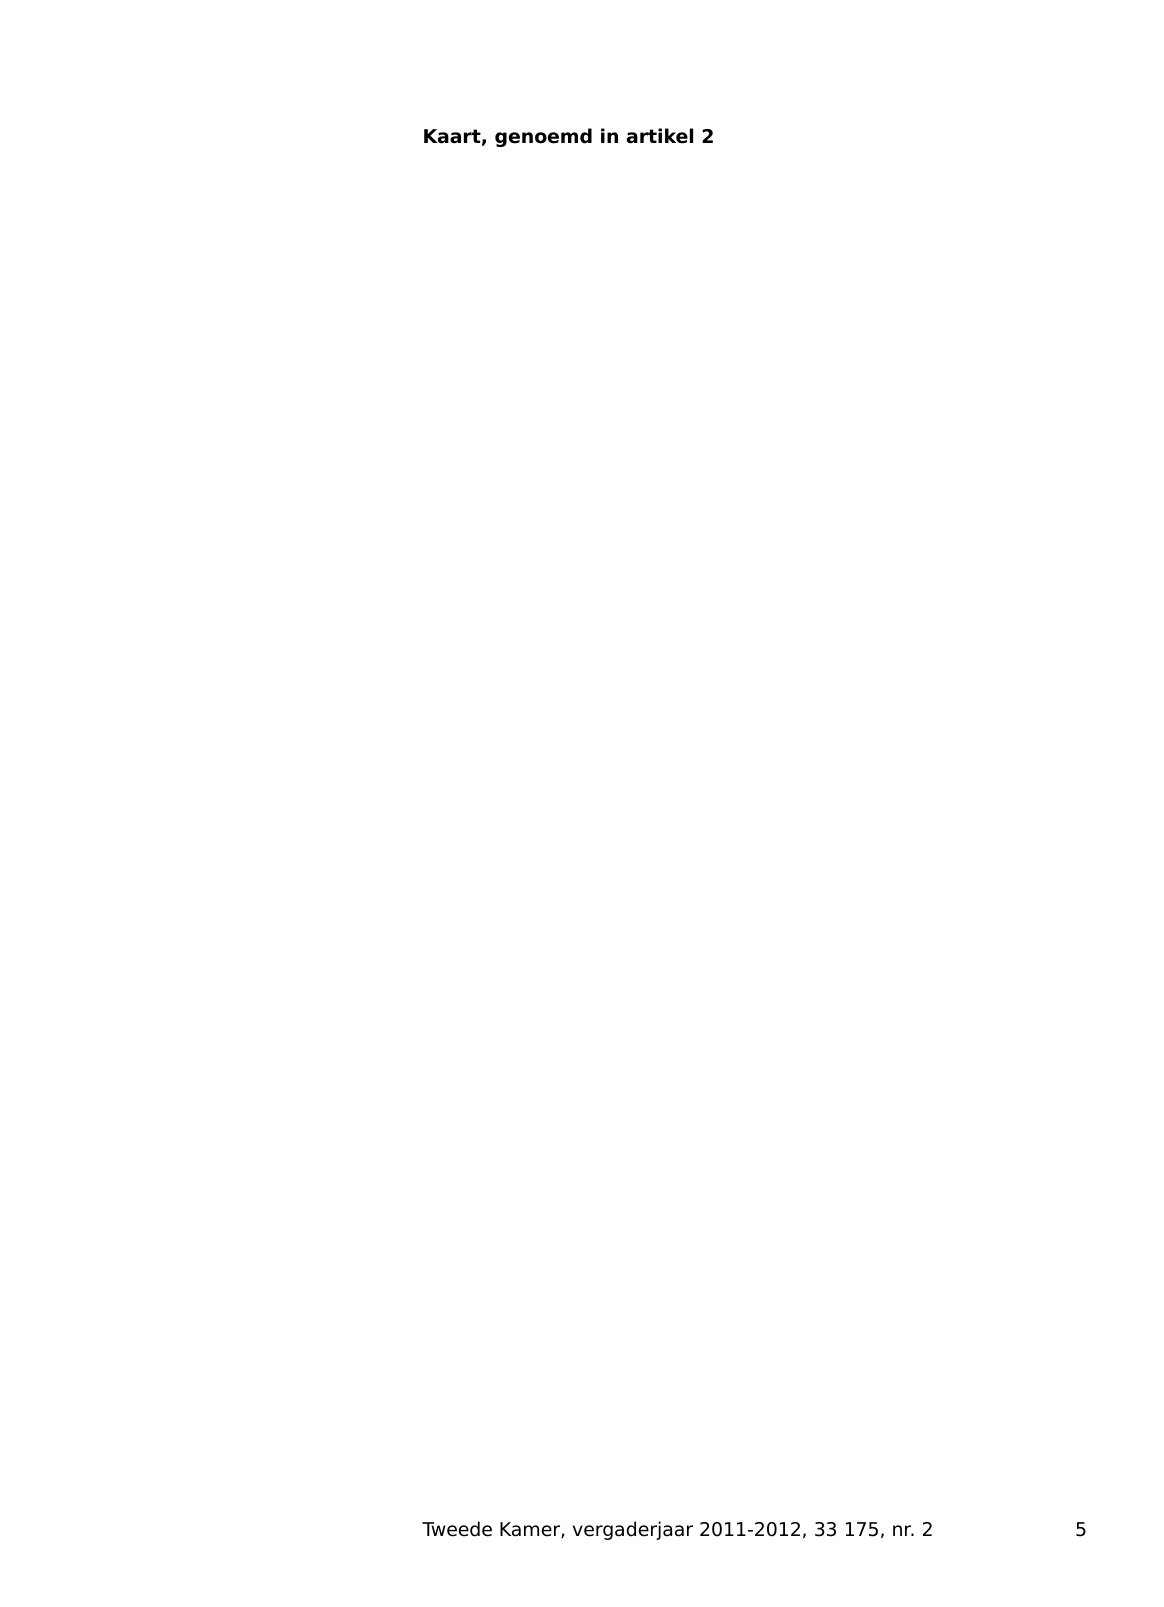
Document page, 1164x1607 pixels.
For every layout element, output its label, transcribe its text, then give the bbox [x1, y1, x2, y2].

subtitle Kaart, genoemd in artikel 2 [422, 126, 1087, 148]
